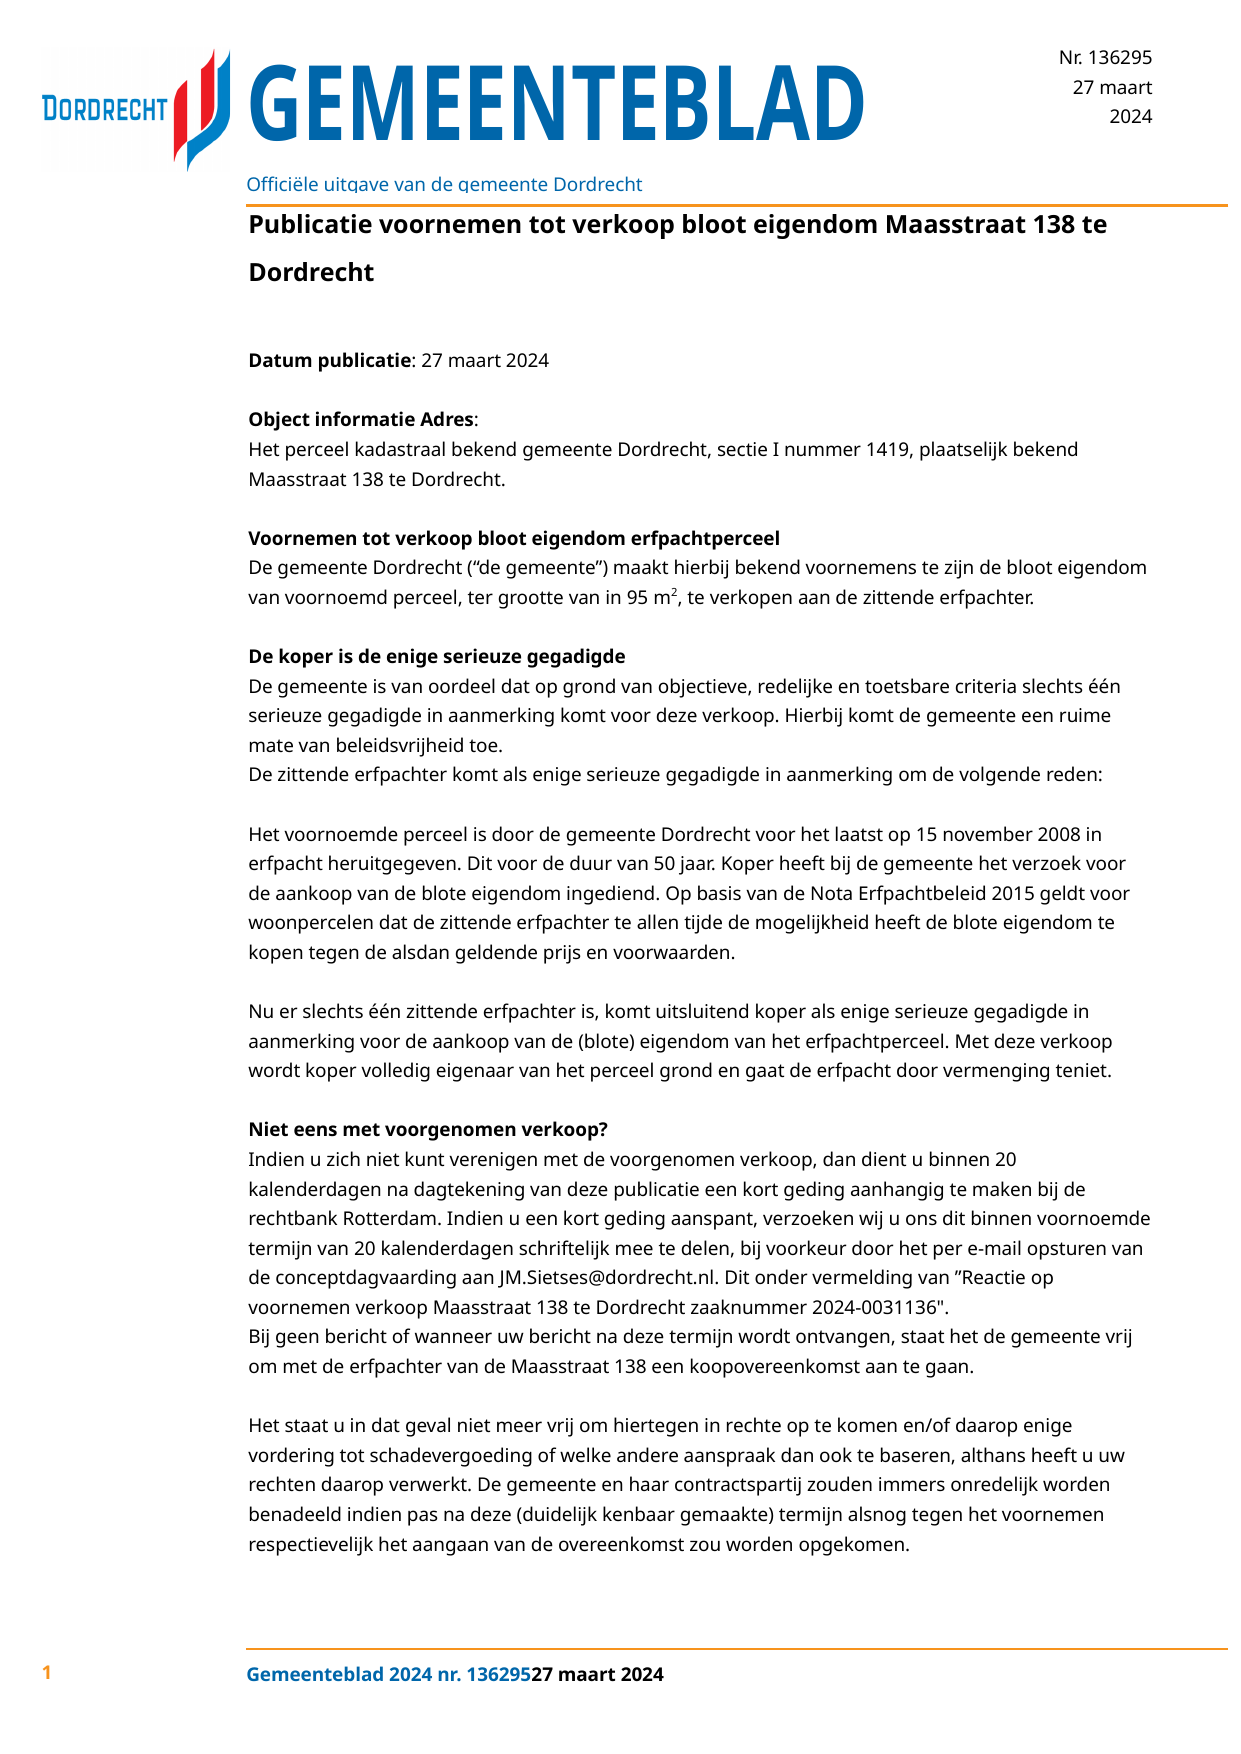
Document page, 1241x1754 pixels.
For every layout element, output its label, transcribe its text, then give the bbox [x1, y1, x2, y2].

text Publicatie voornemen tot verkoop bloot eigendom Maasstraat 138 te Dordrecht [248, 207, 1152, 288]
text Datum publicatie: 27 maart 2024 [248, 347, 1152, 373]
text Het perceel kadastraal bekend gemeente Dordrecht, sectie I nummer 1419, plaatselijk bekend Maasstraat 138 te Dordrecht. [248, 436, 1152, 492]
text Niet eens met voorgenomen verkoop? [248, 1117, 1152, 1142]
text De gemeente is van oordeel dat op grond van objectieve, redelijke en toetsbare criteria slechts één serieuze gegadigde in aanmerking komt voor deze verkoop. Hierbij komt de gemeente een ruime mate van beleidsvrijheid toe. [248, 673, 1152, 758]
text De zittende erfpachter komt als enige serieuze gegadigde in aanmerking om de volgende reden: [248, 762, 1152, 787]
text Voornemen tot verkoop bloot eigendom erfpachtperceel [248, 525, 1152, 551]
text Het staat u in dat geval niet meer vrij om hiertegen in rechte op te komen en/of daarop enige vordering tot schadevergoeding of welke andere aanspraak dan ook te baseren, althans heeft u uw rechten daarop verwerkt. De gemeente en haar contractspartij zouden immers onredelijk worden benadeeld indien pas na deze (duidelijk kenbaar gemaakte) termijn alsnog tegen het voornemen respectievelijk het aangaan van de overeenkomst zou worden opgekomen. [248, 1412, 1152, 1557]
text Nu er slechts één zittende erfpachter is, komt uitsluitend koper als enige serieuze gegadigde in aanmerking voor de aankoop van de (blote) eigendom van het erfpachtperceel. Met deze verkoop wordt koper volledig eigenaar van het perceel grond en gaat de erfpacht door vermenging teniet. [248, 998, 1152, 1083]
text Object informatie Adres: [248, 407, 1152, 432]
picture [41, 47, 231, 172]
text De gemeente Dordrecht (“de gemeente”) maakt hierbij bekend voornemens te zijn de bloot eigendom van voornoemd perceel, ter grootte van in 95 m2, te verkopen aan de zittende erfpachter. [248, 554, 1152, 610]
text Het voornoemde perceel is door de gemeente Dordrecht voor het laatst op 15 november 2008 in erfpacht heruitgegeven. Dit voor de duur van 50 jaar. Koper heeft bij de gemeente het verzoek voor de aankoop van de blote eigendom ingediend. Op basis van de Nota Erfpachtbeleid 2015 geldt voor woonpercelen dat de zittende erfpachter te allen tijde de mogelijkheid heeft de blote eigendom te kopen tegen de alsdan geldende prijs en voorwaarden. [248, 821, 1152, 965]
text De koper is de enige serieuze gegadigde [248, 643, 1152, 669]
text Indien u zich niet kunt verenigen met de voorgenomen verkoop, dan dient u binnen 20 kalenderdagen na dagtekening van deze publicatie een kort geding aanhangig te maken bij de rechtbank Rotterdam. Indien u een kort geding aanspant, verzoeken wij u ons dit binnen voornoemde termijn van 20 kalenderdagen schriftelijk mee te delen, bij voorkeur door het per e-mail opsturen van de conceptdagvaarding aan JM.Sietses@dordrecht.nl. Dit onder vermelding van ”Reactie op voornemen verkoop Maasstraat 138 te Dordrecht zaaknummer 2024-0031136". [248, 1146, 1152, 1320]
text Bij geen bericht of wanneer uw bericht na deze termijn wordt ontvangen, staat het de gemeente vrij om met de erfpachter van de Maasstraat 138 een koopovereenkomst aan te gaan. [248, 1324, 1152, 1379]
